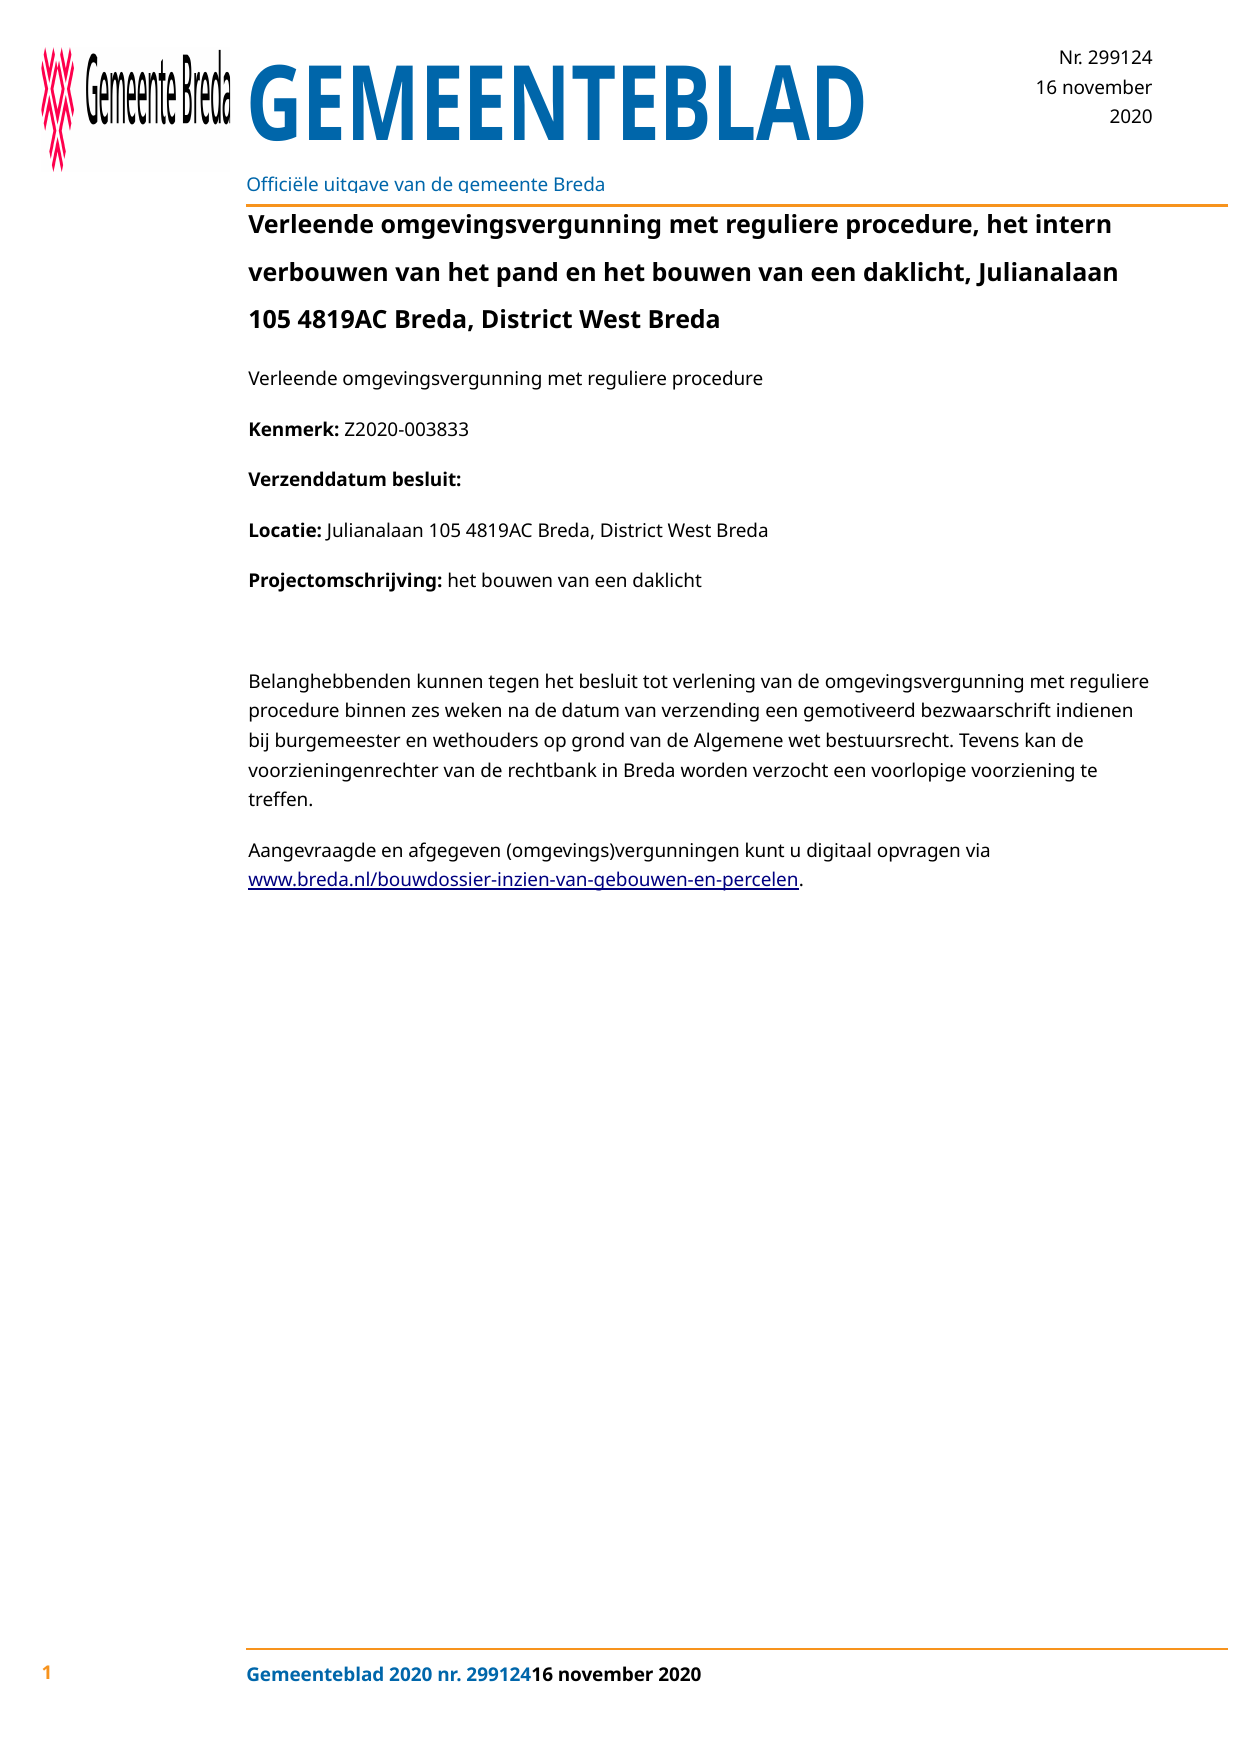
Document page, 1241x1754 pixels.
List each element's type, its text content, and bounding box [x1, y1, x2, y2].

text Aangevraagde en afgegeven (omgevings)vergunningen kunt u digitaal opvragen via www.breda.nl/bouwdossier-inzien-van-gebouwen-en-percelen. [248, 837, 1152, 892]
text Verzenddatum besluit: [248, 466, 1152, 492]
text Kenmerk: Z2020-003833 [248, 416, 1152, 442]
picture [41, 47, 231, 172]
text Verleende omgevingsvergunning met reguliere procedure [248, 366, 1152, 391]
text Verleende omgevingsvergunning met reguliere procedure, het intern verbouwen van het pand en het bouwen van een daklicht, Julianalaan 105 4819AC Breda, District West Breda [248, 207, 1152, 336]
text Projectomschrijving: het bouwen van een daklicht [248, 567, 1152, 593]
text Locatie: Julianalaan 105 4819AC Breda, District West Breda [248, 517, 1152, 542]
text Belanghebbenden kunnen tegen het besluit tot verlening van de omgevingsvergunning met reguliere procedure binnen zes weken na de datum van verzending een gemotiveerd bezwaarschrift indienen bij burgemeester en wethouders op grond van de Algemene wet bestuursrecht. Tevens kan de voorzieningenrechter van de rechtbank in Breda worden verzocht een voorlopige voorziening te treffen. [248, 668, 1152, 812]
